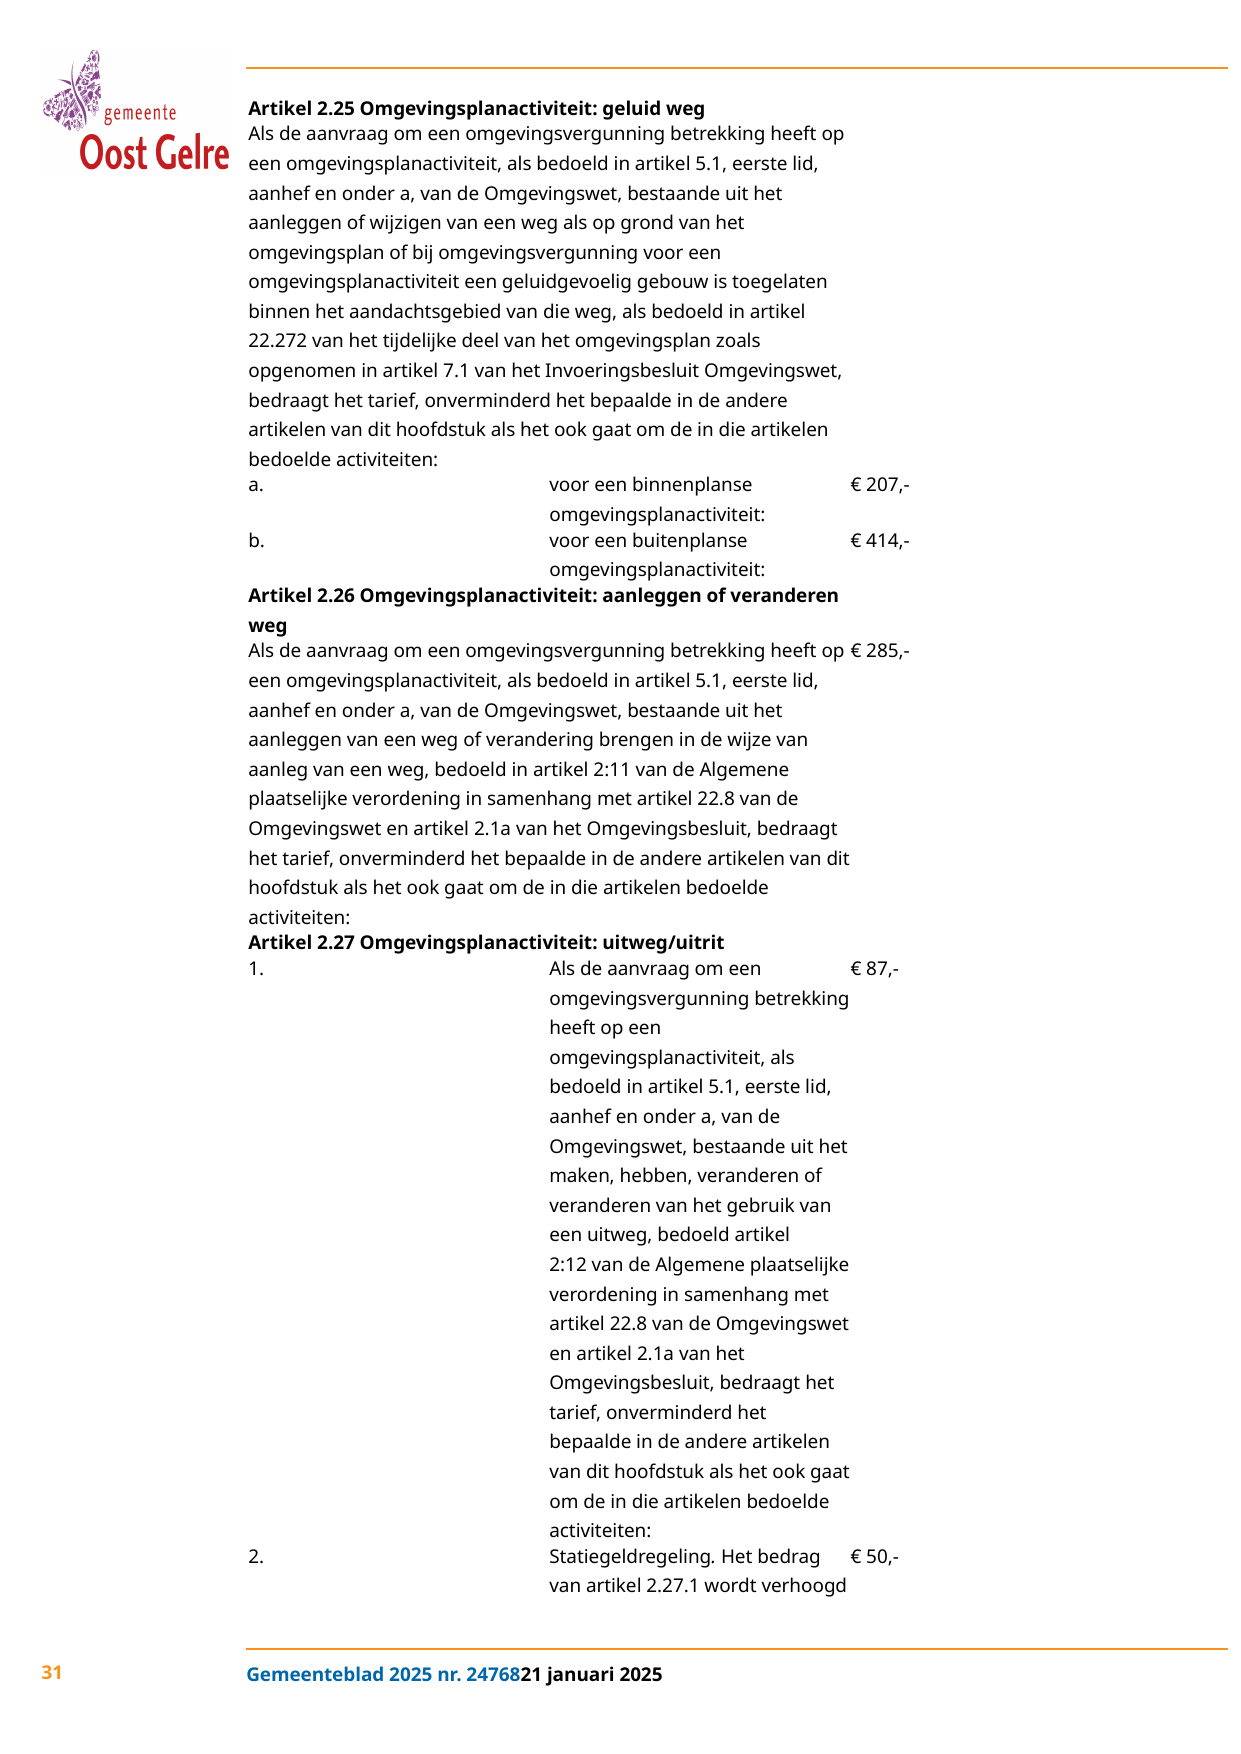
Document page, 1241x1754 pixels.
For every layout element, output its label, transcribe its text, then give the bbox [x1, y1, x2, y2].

table_cell a. [248, 472, 549, 527]
table_cell [850, 582, 1152, 638]
table_cell Artikel 2.27 Omgevingsplanactiviteit: uitweg/uitrit [248, 930, 850, 955]
table_cell voor een binnenplanse omgevingsplanactiviteit: [549, 472, 850, 527]
table_cell b. [248, 527, 549, 582]
table_cell [850, 95, 1152, 121]
table_cell Statiegeldregeling. Het bedrag van artikel 2.27.1 wordt verhoogd [549, 1543, 850, 1598]
picture [41, 47, 231, 172]
table_cell € 50,- [850, 1543, 1152, 1598]
table_cell Als de aanvraag om een omgevingsvergunning betrekking heeft op een omgevingsplanactiviteit, als bedoeld in artikel 5.1, eerste lid, aanhef en onder a, van de Omgevingswet, bestaande uit het aanleggen of wijzigen van een weg als op grond van het omgevingsplan of bij omgevingsvergunning voor een omgevingsplanactiviteit een geluidgevoelig gebouw is toegelaten binnen het aandachtsgebied van die weg, als bedoeld in artikel 22.272 van het tijdelijke deel van het omgevingsplan zoals opgenomen in artikel 7.1 van het Invoeringsbesluit Omgevingswet, bedraagt het tarief, onverminderd het bepaalde in de andere artikelen van dit hoofdstuk als het ook gaat om de in die artikelen bedoelde activiteiten: [248, 121, 850, 472]
table_cell € 414,- [850, 527, 1152, 582]
table_cell € 207,- [850, 472, 1152, 527]
table_cell Artikel 2.26 Omgevingsplanactiviteit: aanleggen of veranderen weg [248, 582, 850, 638]
table_cell [850, 121, 1152, 472]
table_cell € 87,- [850, 955, 1152, 1543]
table_cell Als de aanvraag om een omgevingsvergunning betrekking heeft op een omgevingsplanactiviteit, als bedoeld in artikel 5.1, eerste lid, aanhef en onder a, van de Omgevingswet, bestaande uit het aanleggen van een weg of verandering brengen in de wijze van aanleg van een weg, bedoeld in artikel 2:11 van de Algemene plaatselijke verordening in samenhang met artikel 22.8 van de Omgevingswet en artikel 2.1a van het Omgevingsbesluit, bedraagt het tarief, onverminderd het bepaalde in de andere artikelen van dit hoofdstuk als het ook gaat om de in die artikelen bedoelde activiteiten: [248, 638, 850, 929]
table_cell Artikel 2.25 Omgevingsplanactiviteit: geluid weg [248, 95, 850, 121]
table_cell voor een buitenplanse omgevingsplanactiviteit: [549, 527, 850, 582]
table_cell 2. [248, 1543, 549, 1598]
table_cell 1. [248, 955, 549, 1543]
table_cell [850, 930, 1152, 955]
table_cell € 285,- [850, 638, 1152, 929]
table_cell Als de aanvraag om een omgevingsvergunning betrekking heeft op een omgevingsplanactiviteit, als bedoeld in artikel 5.1, eerste lid, aanhef en onder a, van de Omgevingswet, bestaande uit het maken, hebben, veranderen of veranderen van het gebruik van een uitweg, bedoeld artikel 2:12 van de Algemene plaatselijke verordening in samenhang met artikel 22.8 van de Omgevingswet en artikel 2.1a van het Omgevingsbesluit, bedraagt het tarief, onverminderd het bepaalde in de andere artikelen van dit hoofdstuk als het ook gaat om de in die artikelen bedoelde activiteiten: [549, 955, 850, 1543]
